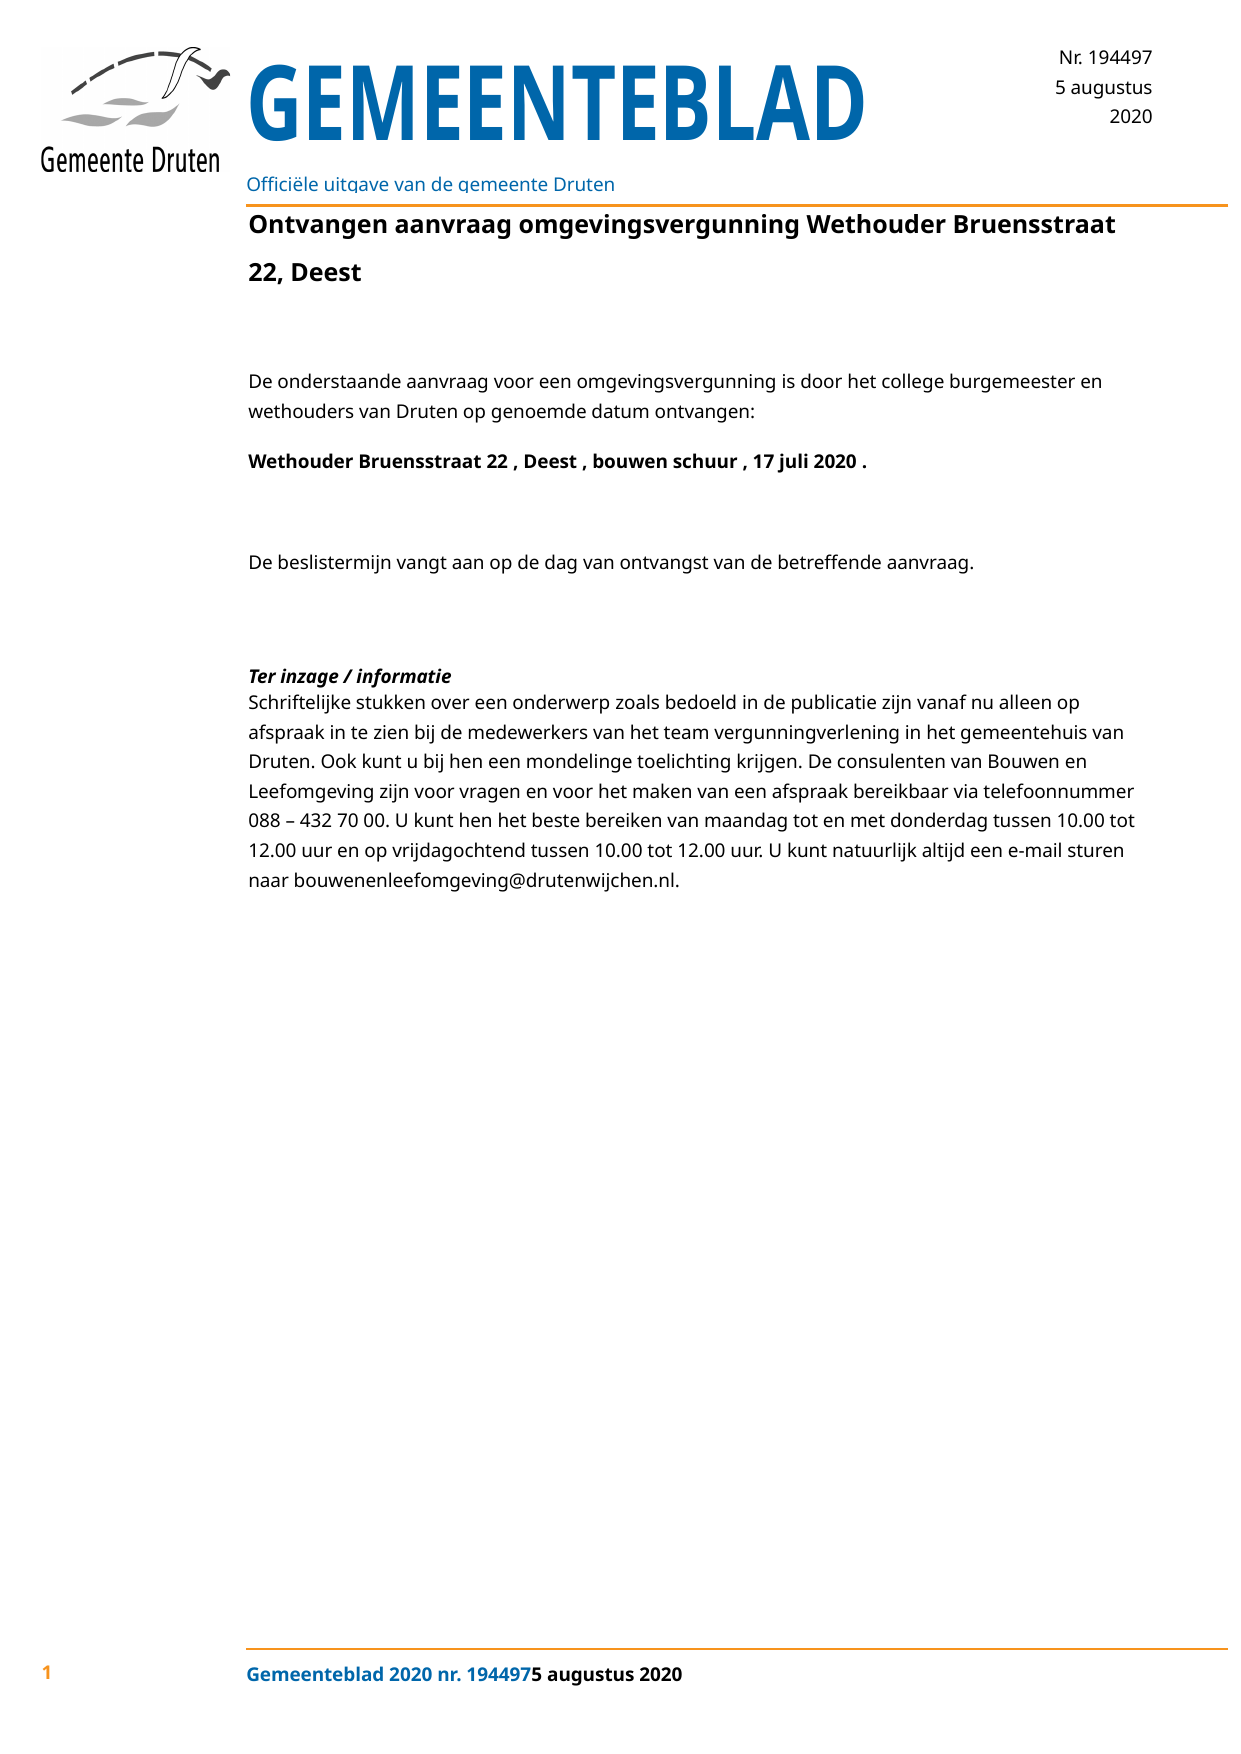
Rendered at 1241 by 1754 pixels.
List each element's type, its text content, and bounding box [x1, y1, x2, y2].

text Ontvangen aanvraag omgevingsvergunning Wethouder Bruensstraat 22, Deest [248, 207, 1152, 288]
text Schriftelijke stukken over een onderwerp zoals bedoeld in de publicatie zijn vanaf nu alleen op afspraak in te zien bij de medewerkers van het team vergunningverlening in het gemeentehuis van Druten. Ook kunt u bij hen een mondelinge toelichting krijgen. De consulenten van Bouwen en Leefomgeving zijn voor vragen en voor het maken van een afspraak bereikbaar via telefoonnummer 088 – 432 70 00. U kunt hen het beste bereiken van maandag tot en met donderdag tussen 10.00 tot 12.00 uur en op vrijdagochtend tussen 10.00 tot 12.00 uur. U kunt natuurlijk altijd een e-mail sturen naar bouwenenleefomgeving@drutenwijchen.nl. [248, 689, 1152, 892]
picture [41, 47, 231, 172]
text De onderstaande aanvraag voor een omgevingsvergunning is door het college burgemeester en wethouders van Druten op genoemde datum ontvangen: [248, 368, 1152, 424]
text Wethouder Bruensstraat 22 , Deest , bouwen schuur , 17 juli 2020 . [248, 448, 1152, 474]
text De beslistermijn vangt aan op de dag van ontvangst van de betreffende aanvraag. [248, 549, 1152, 575]
text Ter inzage / informatie [248, 663, 1152, 689]
